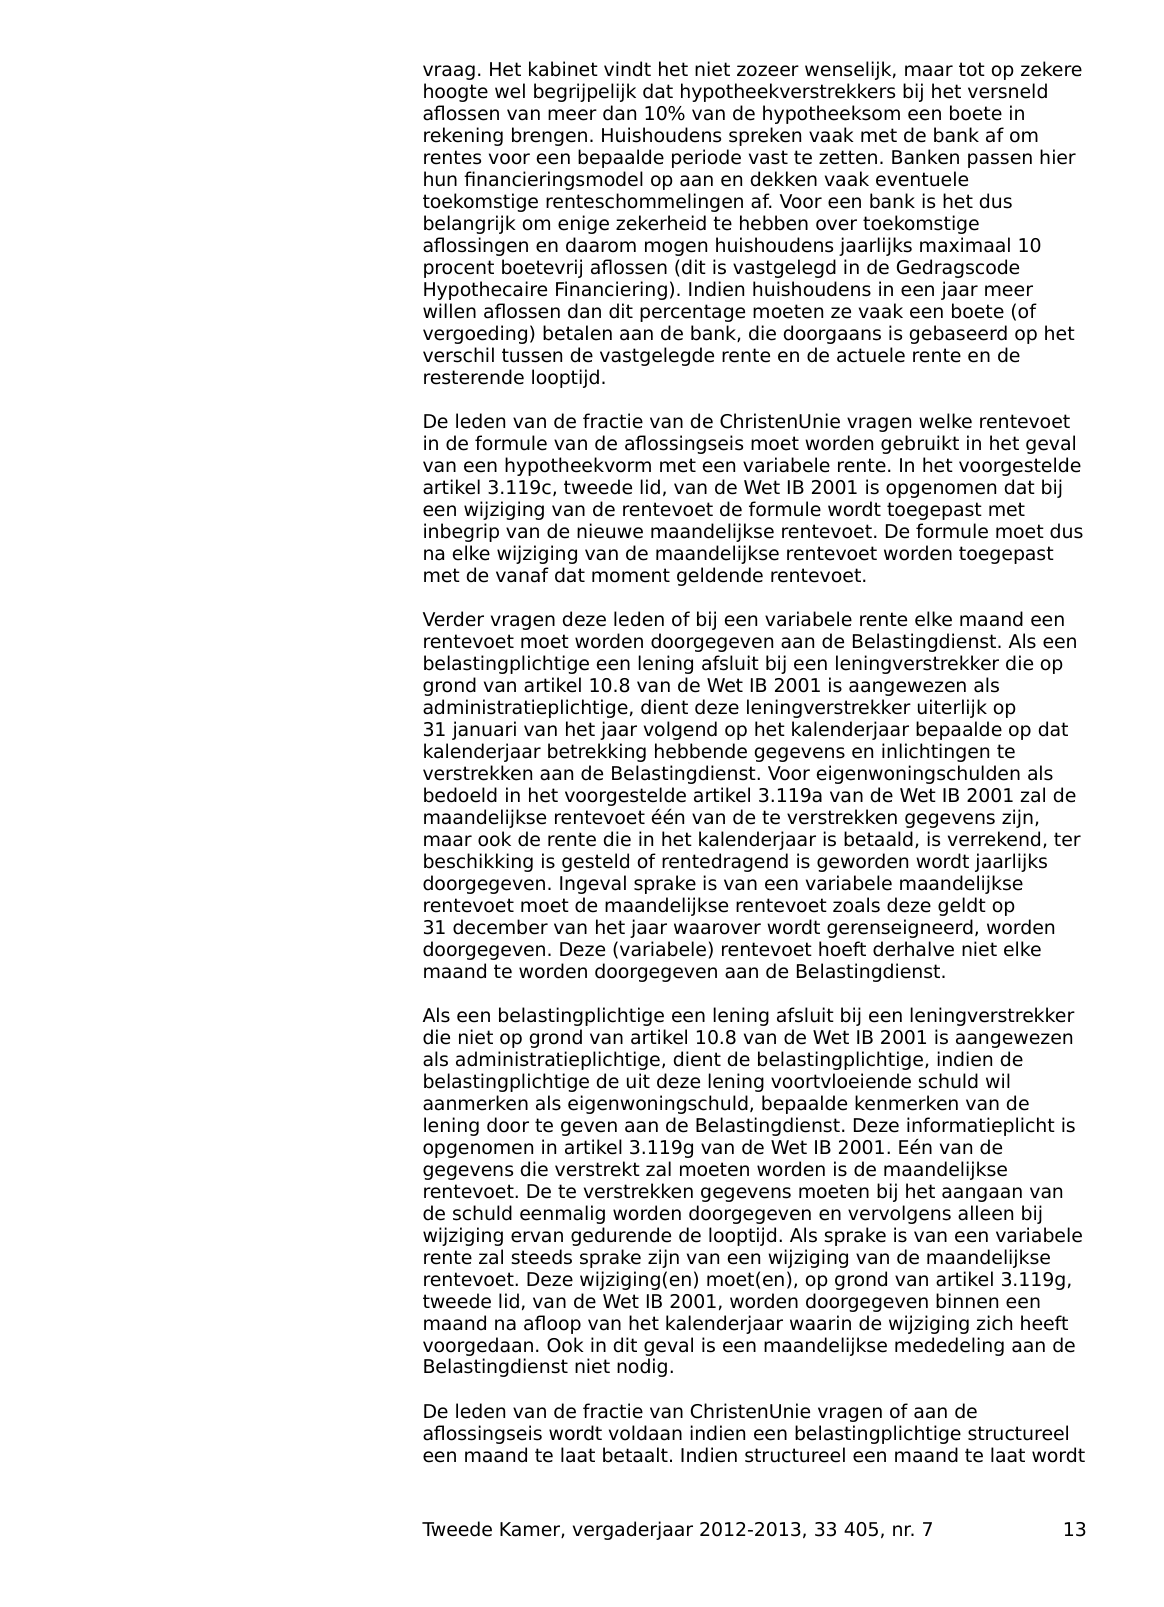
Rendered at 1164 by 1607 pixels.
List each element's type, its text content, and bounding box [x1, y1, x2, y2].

text Verder vragen deze leden of bij een variabele rente elke maand een rentevoet moet worden doorgegeven aan de Belastingdienst. Als een belastingplichtige een lening afsluit bij een leningverstrekker die op grond van artikel 10.8 van de Wet IB 2001 is aangewezen als administratieplichtige, dient deze leningverstrekker uiterlijk op 31 januari van het jaar volgend op het kalenderjaar bepaalde op dat kalenderjaar betrekking hebbende gegevens en inlichtingen te verstrekken aan de Belastingdienst. Voor eigenwoningschulden als bedoeld in het voorgestelde artikel 3.119a van de Wet IB 2001 zal de maandelijkse rentevoet één van de te verstrekken gegevens zijn, maar ook de rente die in het kalenderjaar is betaald, is verrekend, ter beschikking is gesteld of rentedragend is geworden wordt jaarlijks doorgegeven. Ingeval sprake is van een variabele maandelijkse rentevoet moet de maandelijkse rentevoet zoals deze geldt op 31 december van het jaar waarover wordt gerenseigneerd, worden doorgegeven. Deze (variabele) rentevoet hoeft derhalve niet elke maand te worden doorgegeven aan de Belastingdienst. [422, 609, 1087, 983]
text De leden van de fractie van ChristenUnie vragen of aan de aflossingseis wordt voldaan indien een belastingplichtige structureel een maand te laat betaalt. Indien structureel een maand te laat wordt [422, 1401, 1087, 1467]
text De leden van de fractie van de ChristenUnie vragen welke rentevoet in de formule van de aflossingseis moet worden gebruikt in het geval van een hypotheekvorm met een variabele rente. In het voorgestelde artikel 3.119c, tweede lid, van de Wet IB 2001 is opgenomen dat bij een wijziging van de rentevoet de formule wordt toegepast met inbegrip van de nieuwe maandelijkse rentevoet. De formule moet dus na elke wijziging van de maandelijkse rentevoet worden toegepast met de vanaf dat moment geldende rentevoet. [422, 411, 1087, 587]
text Als een belastingplichtige een lening afsluit bij een leningverstrekker die niet op grond van artikel 10.8 van de Wet IB 2001 is aangewezen als administratieplichtige, dient de belastingplichtige, indien de belastingplichtige de uit deze lening voortvloeiende schuld wil aanmerken als eigenwoningschuld, bepaalde kenmerken van de lening door te geven aan de Belastingdienst. Deze informatieplicht is opgenomen in artikel 3.119g van de Wet IB 2001. Eén van de gegevens die verstrekt zal moeten worden is de maandelijkse rentevoet. De te verstrekken gegevens moeten bij het aangaan van de schuld eenmalig worden doorgegeven en vervolgens alleen bij wijziging ervan gedurende de looptijd. Als sprake is van een variabele rente zal steeds sprake zijn van een wijziging van de maandelijkse rentevoet. Deze wijziging(en) moet(en), op grond van artikel 3.119g, tweede lid, van de Wet IB 2001, worden doorgegeven binnen een maand na afloop van het kalenderjaar waarin de wijziging zich heeft voorgedaan. Ook in dit geval is een maandelijkse mededeling aan de Belastingdienst niet nodig. [422, 1005, 1087, 1378]
text vraag. Het kabinet vindt het niet zozeer wenselijk, maar tot op zekere hoogte wel begrijpelijk dat hypotheekverstrekkers bij het versneld aflossen van meer dan 10% van de hypotheeksom een boete in rekening brengen. Huishoudens spreken vaak met de bank af om rentes voor een bepaalde periode vast te zetten. Banken passen hier hun financieringsmodel op aan en dekken vaak eventuele toekomstige renteschommelingen af. Voor een bank is het dus belangrijk om enige zekerheid te hebben over toekomstige aflossingen en daarom mogen huishoudens jaarlijks maximaal 10 procent boetevrij aflossen (dit is vastgelegd in de Gedragscode Hypothecaire Financiering). Indien huishoudens in een jaar meer willen aflossen dan dit percentage moeten ze vaak een boete (of vergoeding) betalen aan de bank, die doorgaans is gebaseerd op het verschil tussen de vastgelegde rente en de actuele rente en de resterende looptijd. [422, 59, 1087, 389]
